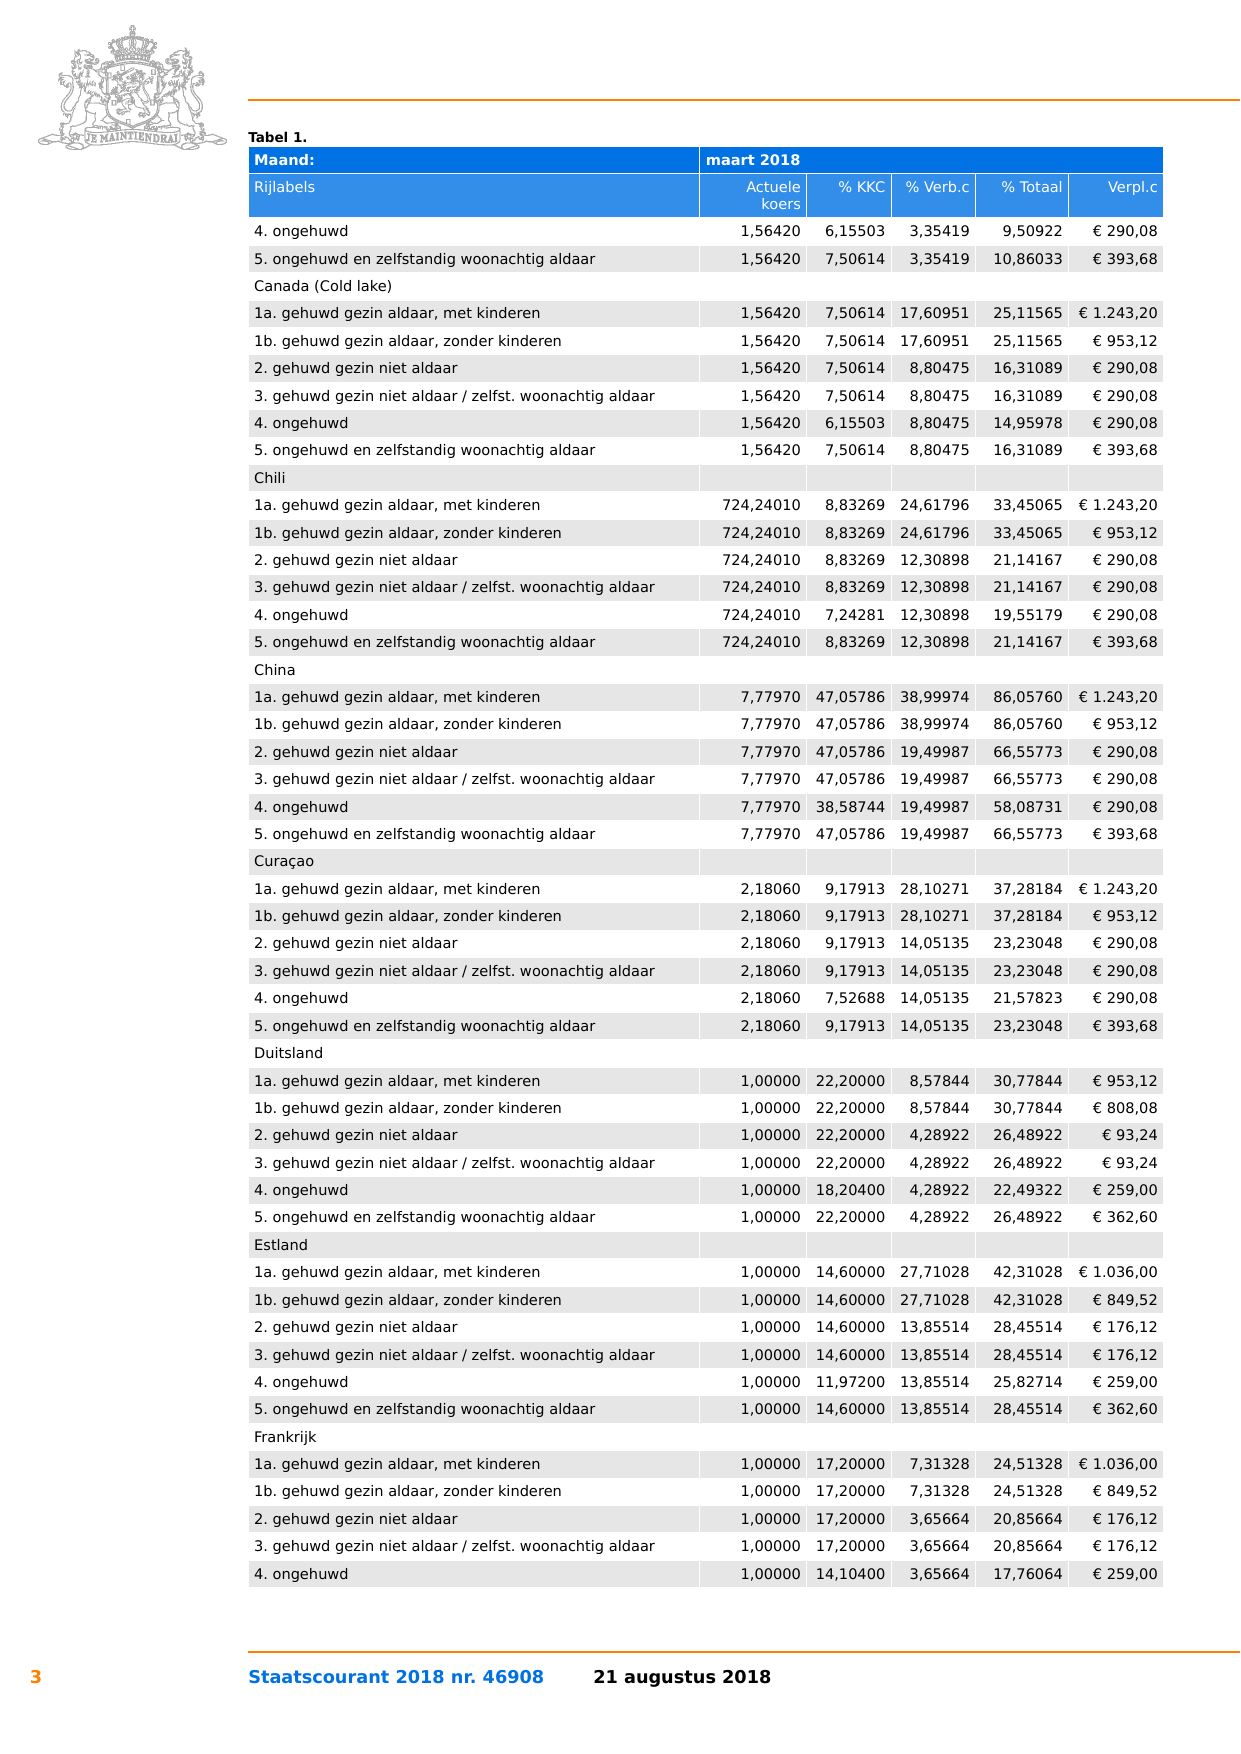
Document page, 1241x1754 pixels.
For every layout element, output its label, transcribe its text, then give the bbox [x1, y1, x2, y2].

table_cell % KKC [807, 174, 891, 217]
table_cell 724,24010 [700, 575, 806, 601]
table_cell 1,00000 [700, 1260, 806, 1286]
table_cell 2. gehuwd gezin niet aldaar [249, 1506, 699, 1532]
table_cell 4. ongehuwd [249, 219, 699, 245]
table_cell [700, 1040, 806, 1067]
table_cell 30,77844 [976, 1095, 1068, 1121]
table_cell 7,77970 [700, 739, 806, 765]
table_cell 724,24010 [700, 629, 806, 656]
table_cell 26,48922 [976, 1150, 1068, 1176]
table_cell 17,60951 [892, 301, 975, 327]
table_cell 4. ongehuwd [249, 794, 699, 820]
table_cell 7,31328 [892, 1451, 975, 1478]
table_cell € 290,08 [1069, 794, 1163, 820]
table_cell € 93,24 [1069, 1150, 1163, 1176]
table_cell China [249, 657, 699, 683]
table_cell [1069, 273, 1163, 299]
table_cell Estland [249, 1232, 699, 1258]
table_cell 1,56420 [700, 438, 806, 464]
table_cell Duitsland [249, 1040, 699, 1067]
table_cell 25,82714 [976, 1369, 1068, 1395]
table_cell 1b. gehuwd gezin aldaar, zonder kinderen [249, 328, 699, 354]
table_cell 1,00000 [700, 1342, 806, 1368]
table_cell 17,60951 [892, 328, 975, 354]
table_cell 33,45065 [976, 493, 1068, 519]
table_cell 8,83269 [807, 575, 891, 601]
table_cell [976, 273, 1068, 299]
table_cell Canada (Cold lake) [249, 273, 699, 299]
table_cell 24,61796 [892, 493, 975, 519]
table_cell 1,56420 [700, 355, 806, 382]
table_cell 8,80475 [892, 383, 975, 409]
table_cell 1,00000 [700, 1479, 806, 1505]
table_cell 6,15503 [807, 219, 891, 245]
table_cell 4. ongehuwd [249, 410, 699, 437]
table_cell € 1.036,00 [1069, 1260, 1163, 1286]
table_cell 2,18060 [700, 986, 806, 1012]
table_cell 7,50614 [807, 328, 891, 354]
table_cell [892, 1040, 975, 1067]
table_cell 8,83269 [807, 629, 891, 656]
table_cell 3,35419 [892, 219, 975, 245]
table_cell 13,85514 [892, 1314, 975, 1341]
table_cell 2. gehuwd gezin niet aldaar [249, 931, 699, 957]
table_cell 1,00000 [700, 1534, 806, 1560]
table_cell 58,08731 [976, 794, 1068, 820]
table_cell 7,50614 [807, 355, 891, 382]
table_cell [700, 1232, 806, 1258]
table_cell 3. gehuwd gezin niet aldaar / zelfst. woonachtig aldaar [249, 383, 699, 409]
table_cell [976, 1040, 1068, 1067]
table_cell 22,20000 [807, 1123, 891, 1149]
table_cell 4,28922 [892, 1205, 975, 1231]
table_cell 2. gehuwd gezin niet aldaar [249, 739, 699, 765]
table_cell 7,31328 [892, 1479, 975, 1505]
table_cell % Totaal [976, 174, 1068, 217]
table_cell 1a. gehuwd gezin aldaar, met kinderen [249, 876, 699, 902]
table_cell 4,28922 [892, 1177, 975, 1204]
table_cell 4,28922 [892, 1123, 975, 1149]
table_cell 1,00000 [700, 1314, 806, 1341]
table_cell 37,28184 [976, 903, 1068, 930]
table_cell 38,58744 [807, 794, 891, 820]
table_cell € 953,12 [1069, 712, 1163, 738]
table_cell 16,31089 [976, 383, 1068, 409]
table_cell 28,45514 [976, 1342, 1068, 1368]
table_cell 8,83269 [807, 493, 891, 519]
table_cell maart 2018 [700, 147, 1163, 173]
table_cell 7,50614 [807, 301, 891, 327]
table_cell 1b. gehuwd gezin aldaar, zonder kinderen [249, 903, 699, 930]
table_cell € 953,12 [1069, 520, 1163, 546]
picture [38, 25, 227, 150]
table_cell 26,48922 [976, 1205, 1068, 1231]
table_cell 2,18060 [700, 903, 806, 930]
table_cell 17,76064 [976, 1561, 1068, 1587]
table_cell 1a. gehuwd gezin aldaar, met kinderen [249, 493, 699, 519]
table_cell € 290,08 [1069, 219, 1163, 245]
table_cell € 1.243,20 [1069, 493, 1163, 519]
table_cell 7,52688 [807, 986, 891, 1012]
table_cell 1,00000 [700, 1506, 806, 1532]
table_cell 4. ongehuwd [249, 602, 699, 628]
table_cell 2,18060 [700, 931, 806, 957]
table_cell 1a. gehuwd gezin aldaar, met kinderen [249, 301, 699, 327]
table_cell 14,60000 [807, 1314, 891, 1341]
table_cell [807, 657, 891, 683]
table_cell 13,85514 [892, 1369, 975, 1395]
table_cell 19,49987 [892, 821, 975, 847]
table_cell € 93,24 [1069, 1123, 1163, 1149]
table_cell 86,05760 [976, 712, 1068, 738]
table_cell 7,77970 [700, 766, 806, 793]
table_cell 24,61796 [892, 520, 975, 546]
table_cell 724,24010 [700, 602, 806, 628]
table_cell 19,55179 [976, 602, 1068, 628]
table_cell 2. gehuwd gezin niet aldaar [249, 355, 699, 382]
table_cell € 290,08 [1069, 575, 1163, 601]
table_cell 1,56420 [700, 328, 806, 354]
table_cell 5. ongehuwd en zelfstandig woonachtig aldaar [249, 1013, 699, 1039]
table_cell 1,56420 [700, 383, 806, 409]
table_cell 28,10271 [892, 903, 975, 930]
table_cell 724,24010 [700, 493, 806, 519]
table_cell [807, 1232, 891, 1258]
table_cell 14,05135 [892, 958, 975, 984]
table_cell 28,45514 [976, 1314, 1068, 1341]
table_cell € 1.243,20 [1069, 301, 1163, 327]
table_cell € 176,12 [1069, 1342, 1163, 1368]
table_cell 24,51328 [976, 1451, 1068, 1478]
table_cell 47,05786 [807, 712, 891, 738]
table_cell 1b. gehuwd gezin aldaar, zonder kinderen [249, 1479, 699, 1505]
table_cell € 290,08 [1069, 986, 1163, 1012]
table_cell 22,49322 [976, 1177, 1068, 1204]
table_cell Chili [249, 465, 699, 491]
table_cell 14,60000 [807, 1396, 891, 1423]
table_cell 3,65664 [892, 1561, 975, 1587]
table_cell [807, 465, 891, 491]
table_cell € 290,08 [1069, 547, 1163, 573]
table_cell 13,85514 [892, 1342, 975, 1368]
table_cell 3. gehuwd gezin niet aldaar / zelfst. woonachtig aldaar [249, 1534, 699, 1560]
table_cell € 290,08 [1069, 410, 1163, 437]
table_cell Maand: [249, 147, 699, 173]
table_cell 8,57844 [892, 1068, 975, 1094]
table_cell € 259,00 [1069, 1369, 1163, 1395]
table_cell 27,71028 [892, 1260, 975, 1286]
table_cell Frankrijk [249, 1424, 699, 1450]
table_cell 7,50614 [807, 438, 891, 464]
table_cell [976, 1232, 1068, 1258]
table_cell 14,05135 [892, 986, 975, 1012]
table_cell [892, 465, 975, 491]
table_cell 25,11565 [976, 328, 1068, 354]
table_cell 8,80475 [892, 355, 975, 382]
table_cell 1,00000 [700, 1369, 806, 1395]
table_cell 9,17913 [807, 931, 891, 957]
table_cell 6,15503 [807, 410, 891, 437]
table_cell 8,83269 [807, 547, 891, 573]
table_cell 3,35419 [892, 246, 975, 272]
table_cell 28,10271 [892, 876, 975, 902]
table_cell 20,85664 [976, 1534, 1068, 1560]
table_cell 3,65664 [892, 1506, 975, 1532]
table_cell 2. gehuwd gezin niet aldaar [249, 1314, 699, 1341]
table_cell [1069, 1040, 1163, 1067]
table_cell 9,17913 [807, 903, 891, 930]
table_cell 12,30898 [892, 629, 975, 656]
table_cell € 1.243,20 [1069, 876, 1163, 902]
table_cell 8,57844 [892, 1095, 975, 1121]
table_cell 1,56420 [700, 301, 806, 327]
table_cell 1,00000 [700, 1150, 806, 1176]
table_cell 1,56420 [700, 219, 806, 245]
table_cell € 362,60 [1069, 1396, 1163, 1423]
table_cell [976, 1424, 1068, 1450]
table_cell 9,50922 [976, 219, 1068, 245]
table_cell [976, 849, 1068, 875]
table_cell Actuele koers [700, 174, 806, 217]
table_cell 1,00000 [700, 1205, 806, 1231]
table_cell [1069, 465, 1163, 491]
table_cell 17,20000 [807, 1534, 891, 1560]
table_cell 20,85664 [976, 1506, 1068, 1532]
table_cell 7,50614 [807, 383, 891, 409]
table_cell 38,99974 [892, 684, 975, 711]
table_cell 47,05786 [807, 766, 891, 793]
table_cell 21,14167 [976, 547, 1068, 573]
table_cell 16,31089 [976, 355, 1068, 382]
table_cell 8,80475 [892, 438, 975, 464]
table_cell 5. ongehuwd en zelfstandig woonachtig aldaar [249, 1396, 699, 1423]
table_cell 7,77970 [700, 712, 806, 738]
table_cell 7,77970 [700, 821, 806, 847]
table_cell € 1.243,20 [1069, 684, 1163, 711]
table_cell 13,85514 [892, 1396, 975, 1423]
table_cell Curaçao [249, 849, 699, 875]
table_cell 5. ongehuwd en zelfstandig woonachtig aldaar [249, 438, 699, 464]
table_cell € 290,08 [1069, 766, 1163, 793]
table_cell [700, 849, 806, 875]
table_cell € 393,68 [1069, 1013, 1163, 1039]
table_cell 66,55773 [976, 766, 1068, 793]
table_cell [807, 849, 891, 875]
table_cell 24,51328 [976, 1479, 1068, 1505]
table_cell 8,83269 [807, 520, 891, 546]
table_cell 2,18060 [700, 1013, 806, 1039]
table_cell 21,14167 [976, 575, 1068, 601]
table_cell 1b. gehuwd gezin aldaar, zonder kinderen [249, 712, 699, 738]
table_cell 12,30898 [892, 547, 975, 573]
table_cell 14,60000 [807, 1287, 891, 1313]
table_cell 9,17913 [807, 876, 891, 902]
table_cell [892, 657, 975, 683]
table_cell 16,31089 [976, 438, 1068, 464]
table_cell € 808,08 [1069, 1095, 1163, 1121]
table_cell 1b. gehuwd gezin aldaar, zonder kinderen [249, 1287, 699, 1313]
table_cell € 849,52 [1069, 1287, 1163, 1313]
table_cell Verpl.c [1069, 174, 1163, 217]
table_cell € 176,12 [1069, 1314, 1163, 1341]
table_cell 2,18060 [700, 876, 806, 902]
table_cell [976, 657, 1068, 683]
table_cell 28,45514 [976, 1396, 1068, 1423]
table_cell [892, 273, 975, 299]
table_cell [700, 465, 806, 491]
table_cell 21,14167 [976, 629, 1068, 656]
table_cell 4. ongehuwd [249, 986, 699, 1012]
table_cell 30,77844 [976, 1068, 1068, 1094]
table_cell 7,50614 [807, 246, 891, 272]
table_cell 3. gehuwd gezin niet aldaar / zelfst. woonachtig aldaar [249, 1342, 699, 1368]
table_cell 47,05786 [807, 821, 891, 847]
table_cell 27,71028 [892, 1287, 975, 1313]
table_cell 1a. gehuwd gezin aldaar, met kinderen [249, 684, 699, 711]
table_cell € 393,68 [1069, 246, 1163, 272]
table_cell 7,77970 [700, 794, 806, 820]
table_cell 724,24010 [700, 547, 806, 573]
table_cell 3. gehuwd gezin niet aldaar / zelfst. woonachtig aldaar [249, 766, 699, 793]
table_cell 47,05786 [807, 684, 891, 711]
table_cell 17,20000 [807, 1451, 891, 1478]
table_cell 19,49987 [892, 766, 975, 793]
table_cell 19,49987 [892, 739, 975, 765]
table_cell 25,11565 [976, 301, 1068, 327]
table_cell 17,20000 [807, 1506, 891, 1532]
table_cell 23,23048 [976, 931, 1068, 957]
table_cell € 290,08 [1069, 355, 1163, 382]
table_cell 37,28184 [976, 876, 1068, 902]
table_cell 3. gehuwd gezin niet aldaar / zelfst. woonachtig aldaar [249, 1150, 699, 1176]
table_cell 5. ongehuwd en zelfstandig woonachtig aldaar [249, 246, 699, 272]
table_cell [700, 273, 806, 299]
table_cell 4. ongehuwd [249, 1561, 699, 1587]
table_cell 22,20000 [807, 1068, 891, 1094]
table_cell 18,20400 [807, 1177, 891, 1204]
table_cell € 362,60 [1069, 1205, 1163, 1231]
table_cell € 849,52 [1069, 1479, 1163, 1505]
table_cell 1,00000 [700, 1123, 806, 1149]
table_cell 7,24281 [807, 602, 891, 628]
table_cell € 393,68 [1069, 821, 1163, 847]
table_cell 5. ongehuwd en zelfstandig woonachtig aldaar [249, 629, 699, 656]
table_cell 5. ongehuwd en zelfstandig woonachtig aldaar [249, 821, 699, 847]
table_cell [892, 849, 975, 875]
table_cell [892, 1424, 975, 1450]
table_cell 42,31028 [976, 1260, 1068, 1286]
table_cell € 290,08 [1069, 958, 1163, 984]
table_cell 22,20000 [807, 1150, 891, 1176]
table_cell % Verb.c [892, 174, 975, 217]
table_cell € 290,08 [1069, 739, 1163, 765]
table_cell 1,56420 [700, 410, 806, 437]
table_cell 14,95978 [976, 410, 1068, 437]
table_cell 4. ongehuwd [249, 1177, 699, 1204]
table_cell 14,05135 [892, 1013, 975, 1039]
table_cell 66,55773 [976, 739, 1068, 765]
table_cell 1,00000 [700, 1561, 806, 1587]
table_cell 2. gehuwd gezin niet aldaar [249, 1123, 699, 1149]
table_cell 1b. gehuwd gezin aldaar, zonder kinderen [249, 520, 699, 546]
table_cell € 176,12 [1069, 1506, 1163, 1532]
table_cell € 953,12 [1069, 328, 1163, 354]
table_cell 19,49987 [892, 794, 975, 820]
table_cell 9,17913 [807, 1013, 891, 1039]
table_cell 33,45065 [976, 520, 1068, 546]
table_cell € 259,00 [1069, 1177, 1163, 1204]
table_cell 1a. gehuwd gezin aldaar, met kinderen [249, 1260, 699, 1286]
table_cell 17,20000 [807, 1479, 891, 1505]
table_cell 38,99974 [892, 712, 975, 738]
table_cell 66,55773 [976, 821, 1068, 847]
table_cell 7,77970 [700, 684, 806, 711]
table_cell 86,05760 [976, 684, 1068, 711]
table_cell 1,00000 [700, 1068, 806, 1094]
table_cell 14,60000 [807, 1260, 891, 1286]
table_cell 1a. gehuwd gezin aldaar, met kinderen [249, 1451, 699, 1478]
table_cell € 393,68 [1069, 629, 1163, 656]
table_cell 1b. gehuwd gezin aldaar, zonder kinderen [249, 1095, 699, 1121]
table_cell 1,56420 [700, 246, 806, 272]
table_cell 47,05786 [807, 739, 891, 765]
table_cell € 259,00 [1069, 1561, 1163, 1587]
table_cell [700, 657, 806, 683]
table_cell 9,17913 [807, 958, 891, 984]
table_cell 1,00000 [700, 1095, 806, 1121]
table_cell € 290,08 [1069, 931, 1163, 957]
table_cell 4,28922 [892, 1150, 975, 1176]
table_cell 1,00000 [700, 1451, 806, 1478]
table_cell [700, 1424, 806, 1450]
table_cell 10,86033 [976, 246, 1068, 272]
table_cell [1069, 1424, 1163, 1450]
table_cell 1,00000 [700, 1177, 806, 1204]
table_cell [892, 1232, 975, 1258]
table_cell 4. ongehuwd [249, 1369, 699, 1395]
table_cell 42,31028 [976, 1287, 1068, 1313]
table_cell 23,23048 [976, 958, 1068, 984]
table_cell 724,24010 [700, 520, 806, 546]
table_cell € 953,12 [1069, 1068, 1163, 1094]
table_cell Rijlabels [249, 174, 699, 217]
table_cell 23,23048 [976, 1013, 1068, 1039]
table_cell € 953,12 [1069, 903, 1163, 930]
table_cell 26,48922 [976, 1123, 1068, 1149]
table_cell 1,00000 [700, 1287, 806, 1313]
table_cell 2. gehuwd gezin niet aldaar [249, 547, 699, 573]
table_cell € 393,68 [1069, 438, 1163, 464]
table_cell 3,65664 [892, 1534, 975, 1560]
table_cell [976, 465, 1068, 491]
table_cell 3. gehuwd gezin niet aldaar / zelfst. woonachtig aldaar [249, 958, 699, 984]
table_cell 3. gehuwd gezin niet aldaar / zelfst. woonachtig aldaar [249, 575, 699, 601]
table_cell € 290,08 [1069, 383, 1163, 409]
table_cell € 176,12 [1069, 1534, 1163, 1560]
table_cell 1,00000 [700, 1396, 806, 1423]
table_cell [807, 1040, 891, 1067]
table_cell 5. ongehuwd en zelfstandig woonachtig aldaar [249, 1205, 699, 1231]
table_cell [1069, 657, 1163, 683]
table_cell € 1.036,00 [1069, 1451, 1163, 1478]
table_cell [1069, 1232, 1163, 1258]
table_cell € 290,08 [1069, 602, 1163, 628]
table_cell [807, 273, 891, 299]
table_cell 14,60000 [807, 1342, 891, 1368]
table_cell 2,18060 [700, 958, 806, 984]
table_cell 21,57823 [976, 986, 1068, 1012]
table_cell 14,05135 [892, 931, 975, 957]
table_cell 11,97200 [807, 1369, 891, 1395]
table_cell [807, 1424, 891, 1450]
table_cell 22,20000 [807, 1095, 891, 1121]
table_cell 22,20000 [807, 1205, 891, 1231]
table_cell 1a. gehuwd gezin aldaar, met kinderen [249, 1068, 699, 1094]
table_cell 14,10400 [807, 1561, 891, 1587]
table_cell 12,30898 [892, 602, 975, 628]
table_header Tabel 1. [248, 130, 1163, 146]
table_cell [1069, 849, 1163, 875]
table_cell 12,30898 [892, 575, 975, 601]
table_cell 8,80475 [892, 410, 975, 437]
